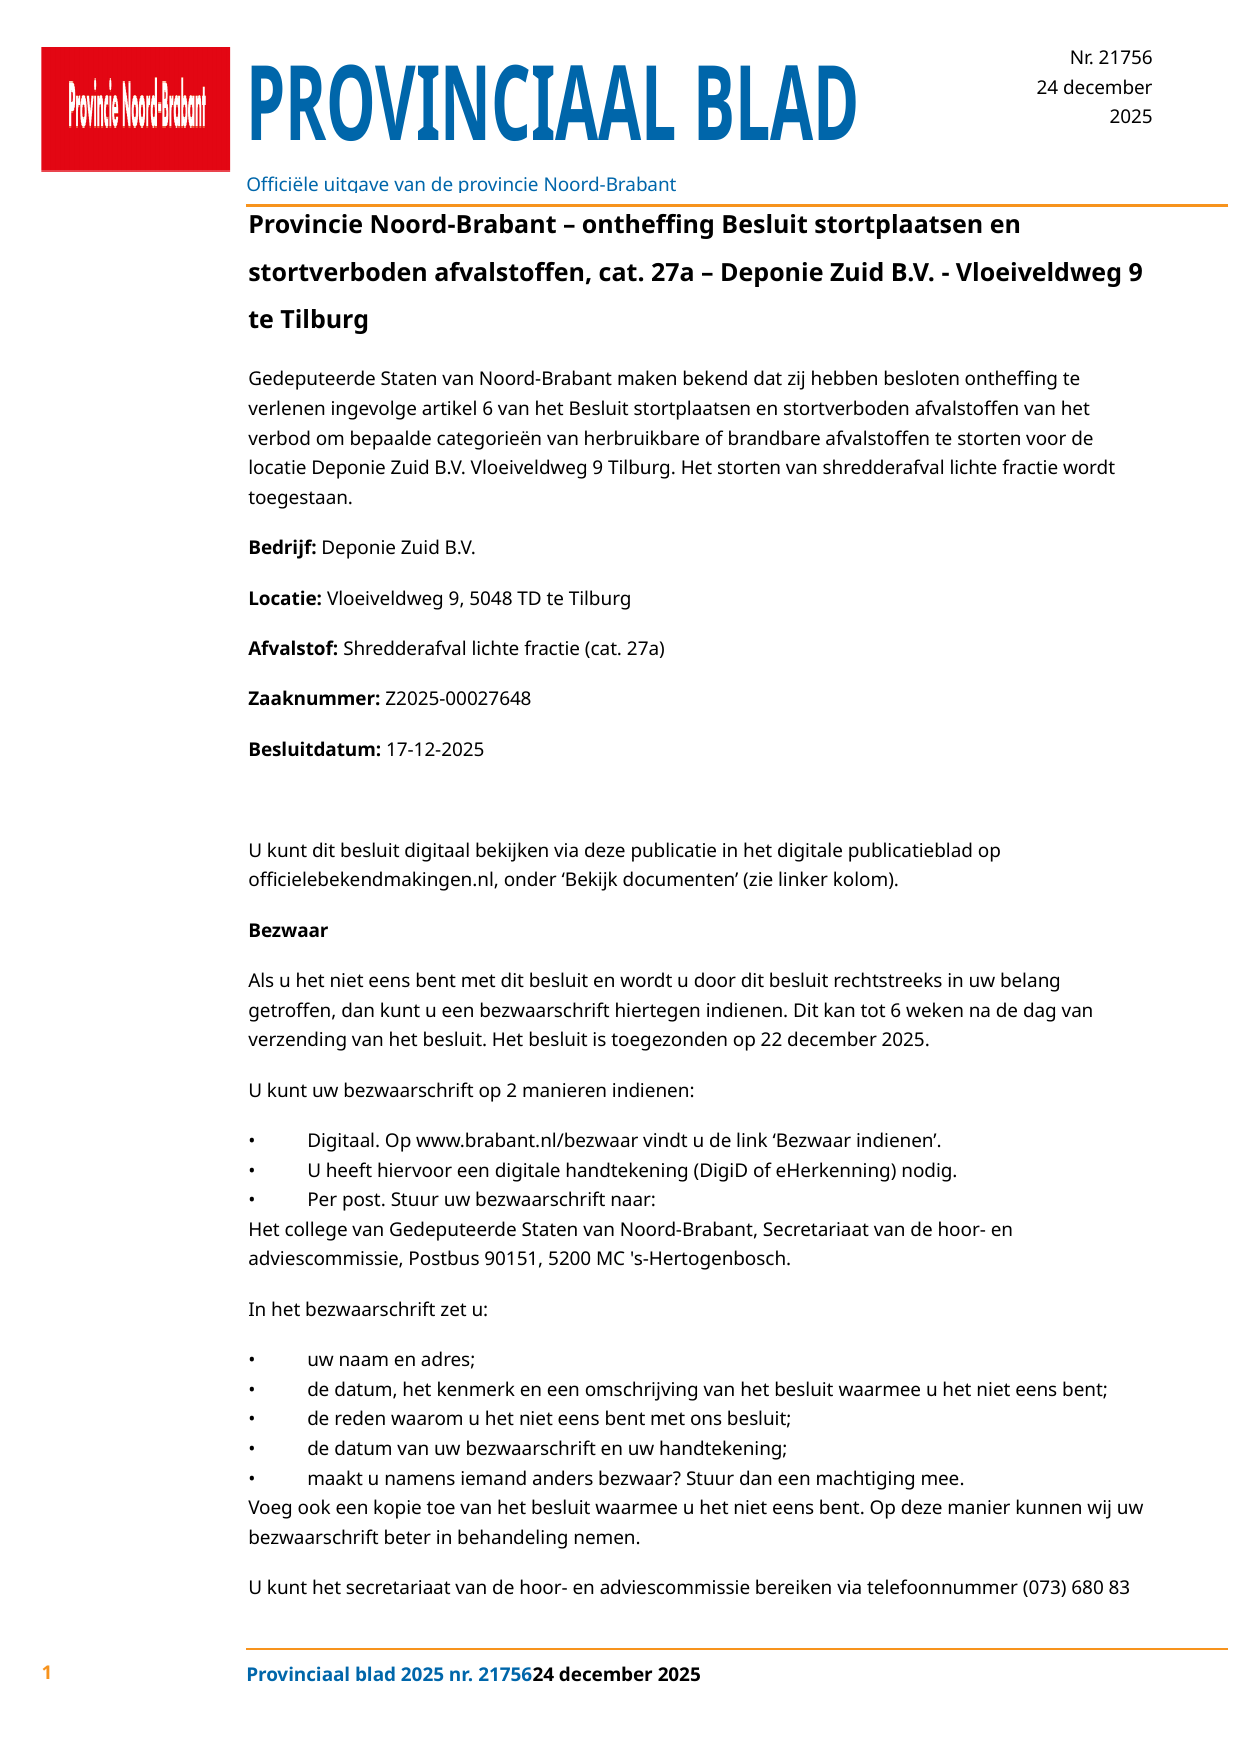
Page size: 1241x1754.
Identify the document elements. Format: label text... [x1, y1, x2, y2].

text U kunt dit besluit digitaal bekijken via deze publicatie in het digitale publicatieblad op officielebekendmakingen.nl, onder ‘Bekijk documenten’ (zie linker kolom). [248, 837, 1152, 892]
picture [41, 47, 231, 172]
text U kunt het secretariaat van de hoor- en adviescommissie bereiken via telefoonnummer (073) 680 83 [248, 1574, 1152, 1600]
list U heeft hiervoor een digitale handtekening (DigiD of eHerkenning) nodig. [248, 1157, 1152, 1182]
text Bezwaar [248, 917, 1152, 942]
text Voeg ook een kopie toe van het besluit waarmee u het niet eens bent. Op deze manier kunnen wij uw bezwaarschrift beter in behandeling nemen. [248, 1494, 1152, 1549]
list Digitaal. Op www.brabant.nl/bezwaar vindt u de link ‘Bezwaar indienen’. [248, 1127, 1152, 1153]
list maakt u namens iemand anders bezwaar? Stuur dan een machtiging mee. [248, 1465, 1152, 1490]
text Besluitdatum: 17-12-2025 [248, 736, 1152, 762]
text Locatie: Vloeiveldweg 9, 5048 TD te Tilburg [248, 585, 1152, 610]
text Het college van Gedeputeerde Staten van Noord-Brabant, Secretariaat van de hoor- en adviescommissie, Postbus 90151, 5200 MC 's‑Hertogenbosch. [248, 1216, 1152, 1271]
list de datum, het kenmerk en een omschrijving van het besluit waarmee u het niet eens bent; [248, 1376, 1152, 1402]
text Zaaknummer: Z2025-00027648 [248, 686, 1152, 711]
text Provincie Noord-Brabant – ontheffing Besluit stortplaatsen en stortverboden afvalstoffen, cat. 27a – Deponie Zuid B.V. - Vloeiveldweg 9 te Tilburg [248, 207, 1152, 336]
text U kunt uw bezwaarschrift op 2 manieren indienen: [248, 1077, 1152, 1102]
text Bedrijf: Deponie Zuid B.V. [248, 534, 1152, 560]
text Als u het niet eens bent met dit besluit en wordt u door dit besluit rechtstreeks in uw belang getroffen, dan kunt u een bezwaarschrift hiertegen indienen. Dit kan tot 6 weken na de dag van verzending van het besluit. Het besluit is toegezonden op 22 december 2025. [248, 967, 1152, 1052]
list de datum van uw bezwaarschrift en uw handtekening; [248, 1435, 1152, 1461]
text Afvalstof: Shredderafval lichte fractie (cat. 27a) [248, 635, 1152, 661]
list uw naam en adres; [248, 1346, 1152, 1372]
list Per post. Stuur uw bezwaarschrift naar: [248, 1186, 1152, 1212]
text Gedeputeerde Staten van Noord-Brabant maken bekend dat zij hebben besloten ontheffing te verlenen ingevolge artikel 6 van het Besluit stortplaatsen en stortverboden afvalstoffen van het verbod om bepaalde categorieën van herbruikbare of brandbare afvalstoffen te storten voor de locatie Deponie Zuid B.V. Vloeiveldweg 9 Tilburg. Het storten van shredderafval lichte fractie wordt toegestaan. [248, 366, 1152, 509]
list de reden waarom u het niet eens bent met ons besluit; [248, 1406, 1152, 1431]
text In het bezwaarschrift zet u: [248, 1296, 1152, 1322]
